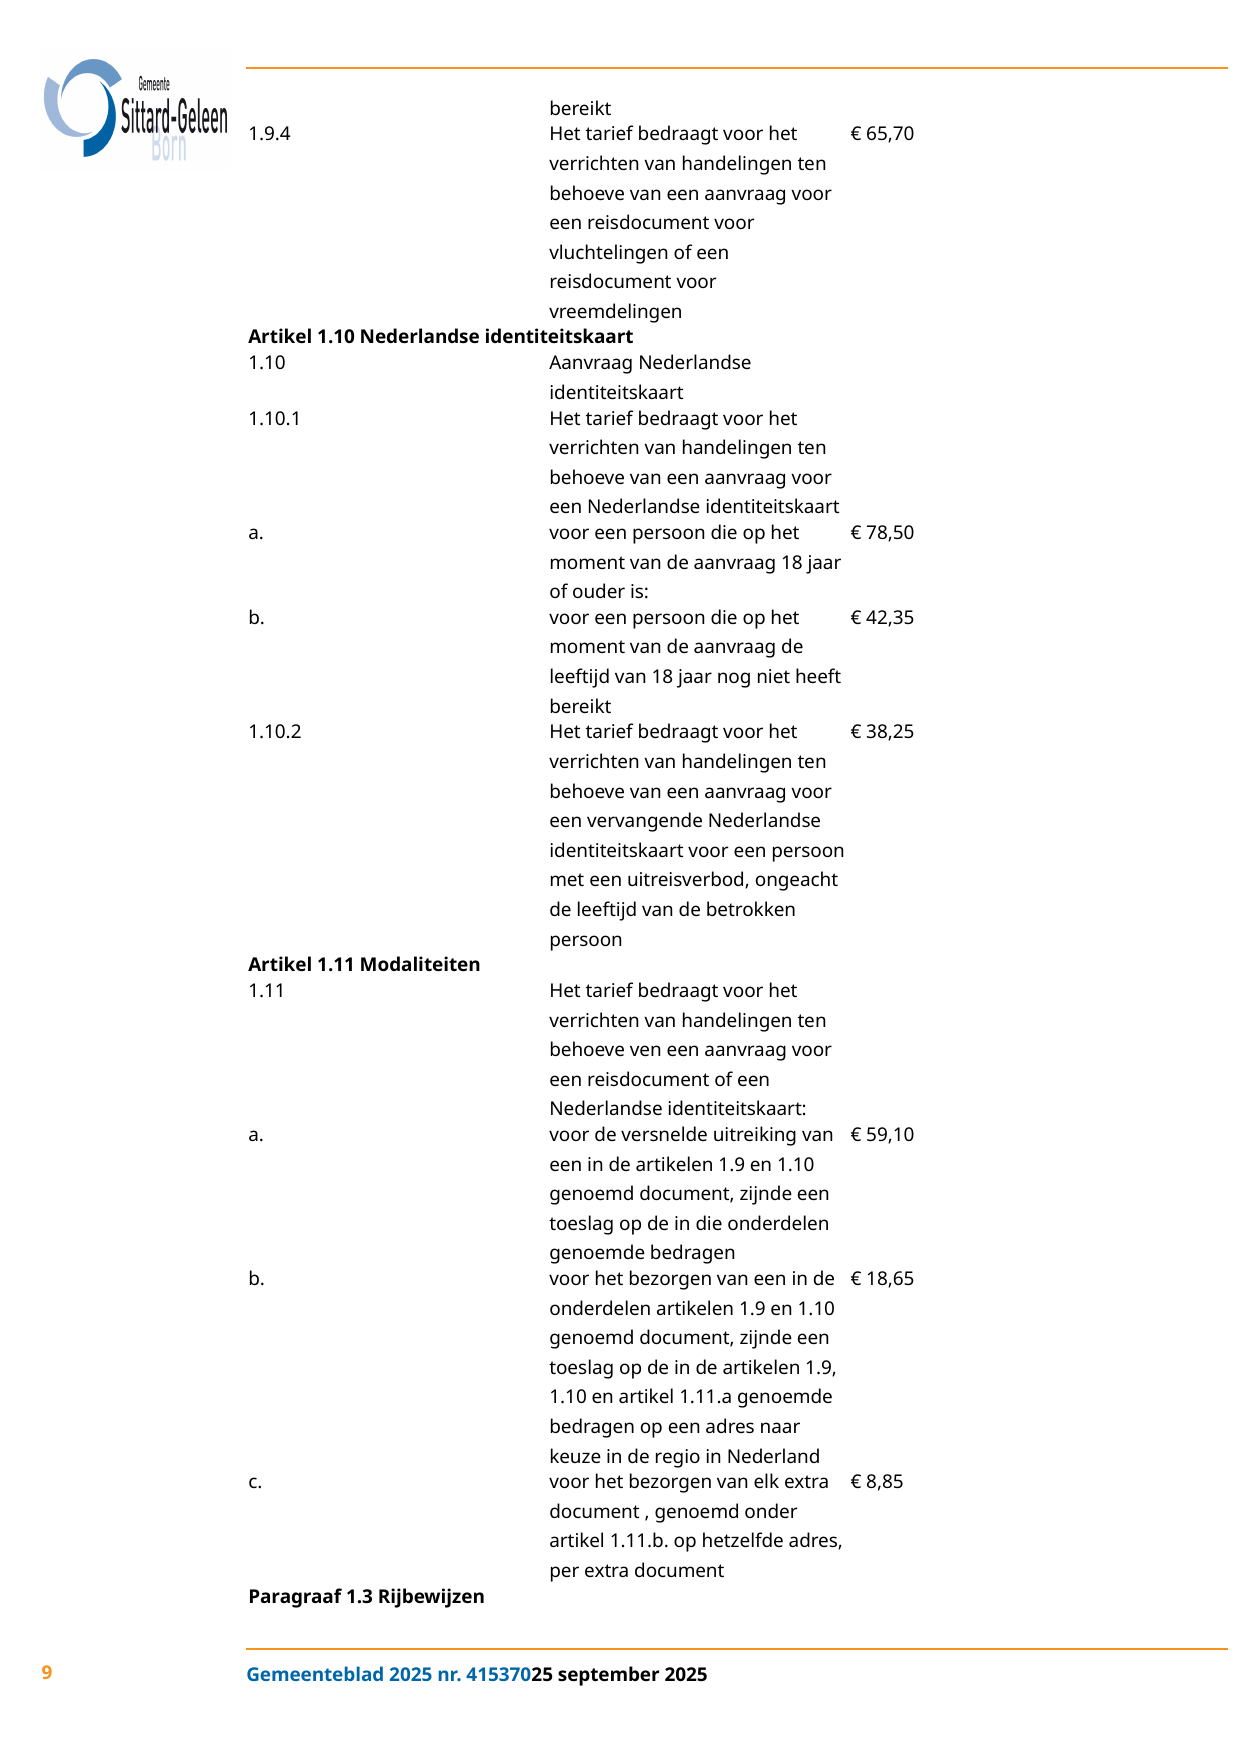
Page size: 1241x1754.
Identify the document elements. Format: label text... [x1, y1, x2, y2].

table_cell € 78,50 [850, 519, 1152, 604]
table_cell € 42,35 [850, 604, 1152, 719]
table_cell a. [248, 519, 549, 604]
table_cell Het tarief bedraagt voor het verrichten van handelingen ten behoeve van een aanvraag voor een reisdocument voor vluchtelingen of een reisdocument voor vreemdelingen [549, 121, 850, 324]
table_cell bereikt [549, 95, 850, 121]
table_cell 1.11 [248, 977, 549, 1121]
table_cell voor het bezorgen van elk extra document , genoemd onder artikel 1.11.b. op hetzelfde adres, per extra document [549, 1469, 850, 1583]
table_cell € 18,65 [850, 1265, 1152, 1468]
table_cell Artikel 1.11 Modaliteiten [248, 951, 1152, 977]
table_cell [248, 95, 549, 121]
picture [41, 47, 231, 172]
table_cell Het tarief bedraagt voor het verrichten van handelingen ten behoeve van een aanvraag voor een Nederlandse identiteitskaart [549, 405, 850, 519]
table_cell voor een persoon die op het moment van de aanvraag 18 jaar of ouder is: [549, 519, 850, 604]
table_cell [850, 977, 1152, 1121]
table_cell voor een persoon die op het moment van de aanvraag de leeftijd van 18 jaar nog niet heeft bereikt [549, 604, 850, 719]
table_cell Aanvraag Nederlandse identiteitskaart [549, 350, 850, 405]
table_cell € 59,10 [850, 1121, 1152, 1265]
table_cell a. [248, 1121, 549, 1265]
table_cell Paragraaf 1.3 Rijbewijzen [248, 1583, 1152, 1609]
table_cell € 8,85 [850, 1469, 1152, 1583]
table_cell Het tarief bedraagt voor het verrichten van handelingen ten behoeve ven een aanvraag voor een reisdocument of een Nederlandse identiteitskaart: [549, 977, 850, 1121]
table_cell [850, 350, 1152, 405]
table_cell 1.10.2 [248, 719, 549, 951]
table_cell Het tarief bedraagt voor het verrichten van handelingen ten behoeve van een aanvraag voor een vervangende Nederlandse identiteitskaart voor een persoon met een uitreisverbod, ongeacht de leeftijd van de betrokken persoon [549, 719, 850, 951]
table_cell [850, 405, 1152, 519]
table_cell c. [248, 1469, 549, 1583]
table_cell € 65,70 [850, 121, 1152, 324]
table_cell € 38,25 [850, 719, 1152, 951]
table_cell b. [248, 1265, 549, 1468]
table_cell Artikel 1.10 Nederlandse identiteitskaart [248, 324, 1152, 349]
table_cell 1.9.4 [248, 121, 549, 324]
table_cell voor het bezorgen van een in de onderdelen artikelen 1.9 en 1.10 genoemd document, zijnde een toeslag op de in de artikelen 1.9, 1.10 en artikel 1.11.a genoemde bedragen op een adres naar keuze in de regio in Nederland [549, 1265, 850, 1468]
table_cell b. [248, 604, 549, 719]
table_cell voor de versnelde uitreiking van een in de artikelen 1.9 en 1.10 genoemd document, zijnde een toeslag op de in die onderdelen genoemde bedragen [549, 1121, 850, 1265]
table_cell [850, 95, 1152, 121]
table_cell 1.10 [248, 350, 549, 405]
table_cell 1.10.1 [248, 405, 549, 519]
